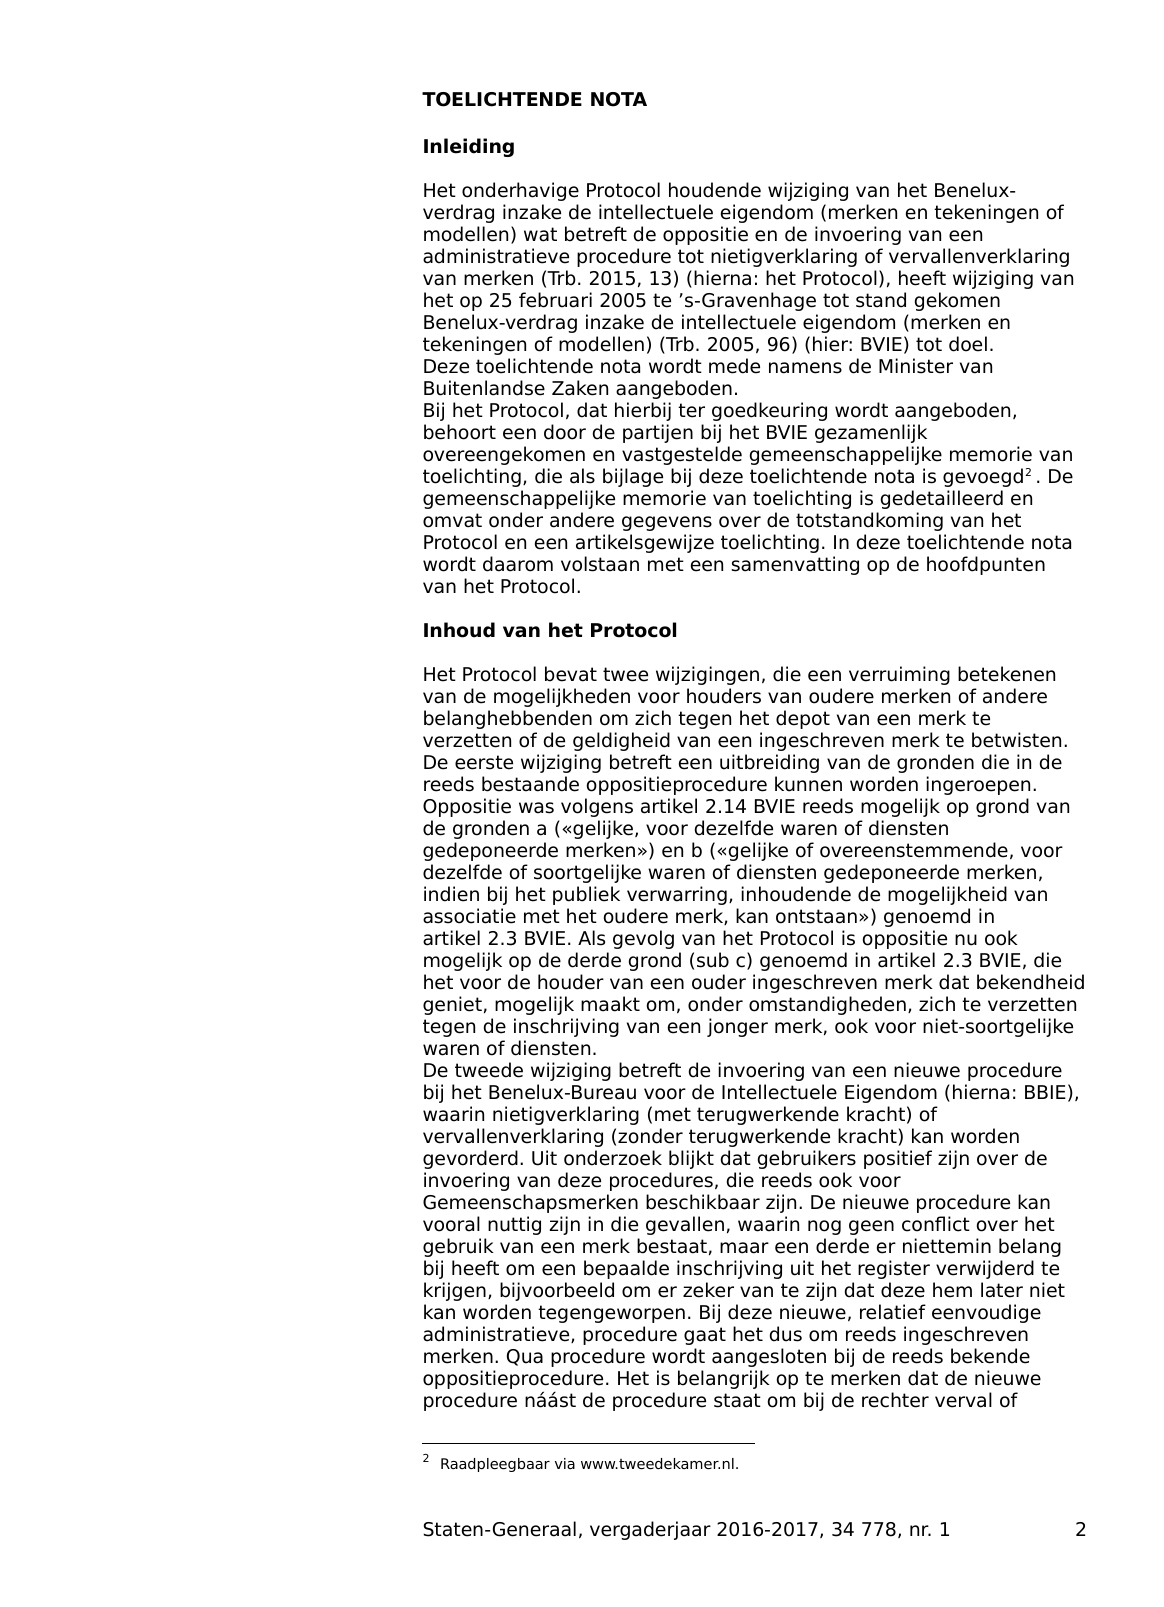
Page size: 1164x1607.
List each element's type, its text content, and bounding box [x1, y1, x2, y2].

text De tweede wijziging betreft de invoering van een nieuwe procedure bij het Benelux-Bureau voor de Intellectuele Eigendom (hierna: BBIE), waarin nietigverklaring (met terugwerkende kracht) of vervallenverklaring (zonder terugwerkende kracht) kan worden gevorderd. Uit onderzoek blijkt dat gebruikers positief zijn over de invoering van deze procedures, die reeds ook voor Gemeenschapsmerken beschikbaar zijn. De nieuwe procedure kan vooral nuttig zijn in die gevallen, waarin nog geen conflict over het gebruik van een merk bestaat, maar een derde er niettemin belang bij heeft om een bepaalde inschrijving uit het register verwijderd te krijgen, bijvoorbeeld om er zeker van te zijn dat deze hem later niet kan worden tegengeworpen. Bij deze nieuwe, relatief eenvoudige administratieve, procedure gaat het dus om reeds ingeschreven merken. Qua procedure wordt aangesloten bij de reeds bekende oppositieprocedure. Het is belangrijk op te merken dat de nieuwe procedure náást de procedure staat om bij de rechter verval of [422, 1060, 1087, 1411]
text Bij het Protocol, dat hierbij ter goedkeuring wordt aangeboden, behoort een door de partijen bij het BVIE gezamenlijk overeengekomen en vastgestelde gemeenschappelijke memorie van toelichting, die als bijlage bij deze toelichtende nota is gevoegd. De gemeenschappelijke memorie van toelichting is gedetailleerd en omvat onder andere gegevens over de totstandkoming van het Protocol en een artikelsgewijze toelichting. In deze toelichtende nota wordt daarom volstaan met een samenvatting op de hoofdpunten van het Protocol. [422, 400, 1087, 598]
text Raadpleegbaar via www.tweedekamer.nl. [422, 1452, 1087, 1474]
subtitle Inhoud van het Protocol [422, 620, 1087, 642]
subtitle Inleiding [422, 136, 1087, 158]
text Het Protocol bevat twee wijzigingen, die een verruiming betekenen van de mogelijkheden voor houders van oudere merken of andere belanghebbenden om zich tegen het depot van een merk te verzetten of de geldigheid van een ingeschreven merk te betwisten. [422, 664, 1087, 752]
text De eerste wijziging betreft een uitbreiding van de gronden die in de reeds bestaande oppositieprocedure kunnen worden ingeroepen. Oppositie was volgens artikel 2.14 BVIE reeds mogelijk op grond van de gronden a («gelijke, voor dezelfde waren of diensten gedeponeerde merken») en b («gelijke of overeenstemmende, voor dezelfde of soortgelijke waren of diensten gedeponeerde merken, indien bij het publiek verwarring, inhoudende de mogelijkheid van associatie met het oudere merk, kan ontstaan») genoemd in artikel 2.3 BVIE. Als gevolg van het Protocol is oppositie nu ook mogelijk op de derde grond (sub c) genoemd in artikel 2.3 BVIE, die het voor de houder van een ouder ingeschreven merk dat bekendheid geniet, mogelijk maakt om, onder omstandigheden, zich te verzetten tegen de inschrijving van een jonger merk, ook voor niet-soortgelijke waren of diensten. [422, 752, 1087, 1060]
subtitle TOELICHTENDE NOTA [422, 89, 1087, 111]
text Het onderhavige Protocol houdende wijziging van het Benelux-verdrag inzake de intellectuele eigendom (merken en tekeningen of modellen) wat betreft de oppositie en de invoering van een administratieve procedure tot nietigverklaring of vervallenverklaring van merken (Trb. 2015, 13) (hierna: het Protocol), heeft wijziging van het op 25 februari 2005 te ’s-Gravenhage tot stand gekomen Benelux-verdrag inzake de intellectuele eigendom (merken en tekeningen of modellen) (Trb. 2005, 96) (hier: BVIE) tot doel. [422, 180, 1087, 356]
text Deze toelichtende nota wordt mede namens de Minister van Buitenlandse Zaken aangeboden. [422, 356, 1087, 400]
